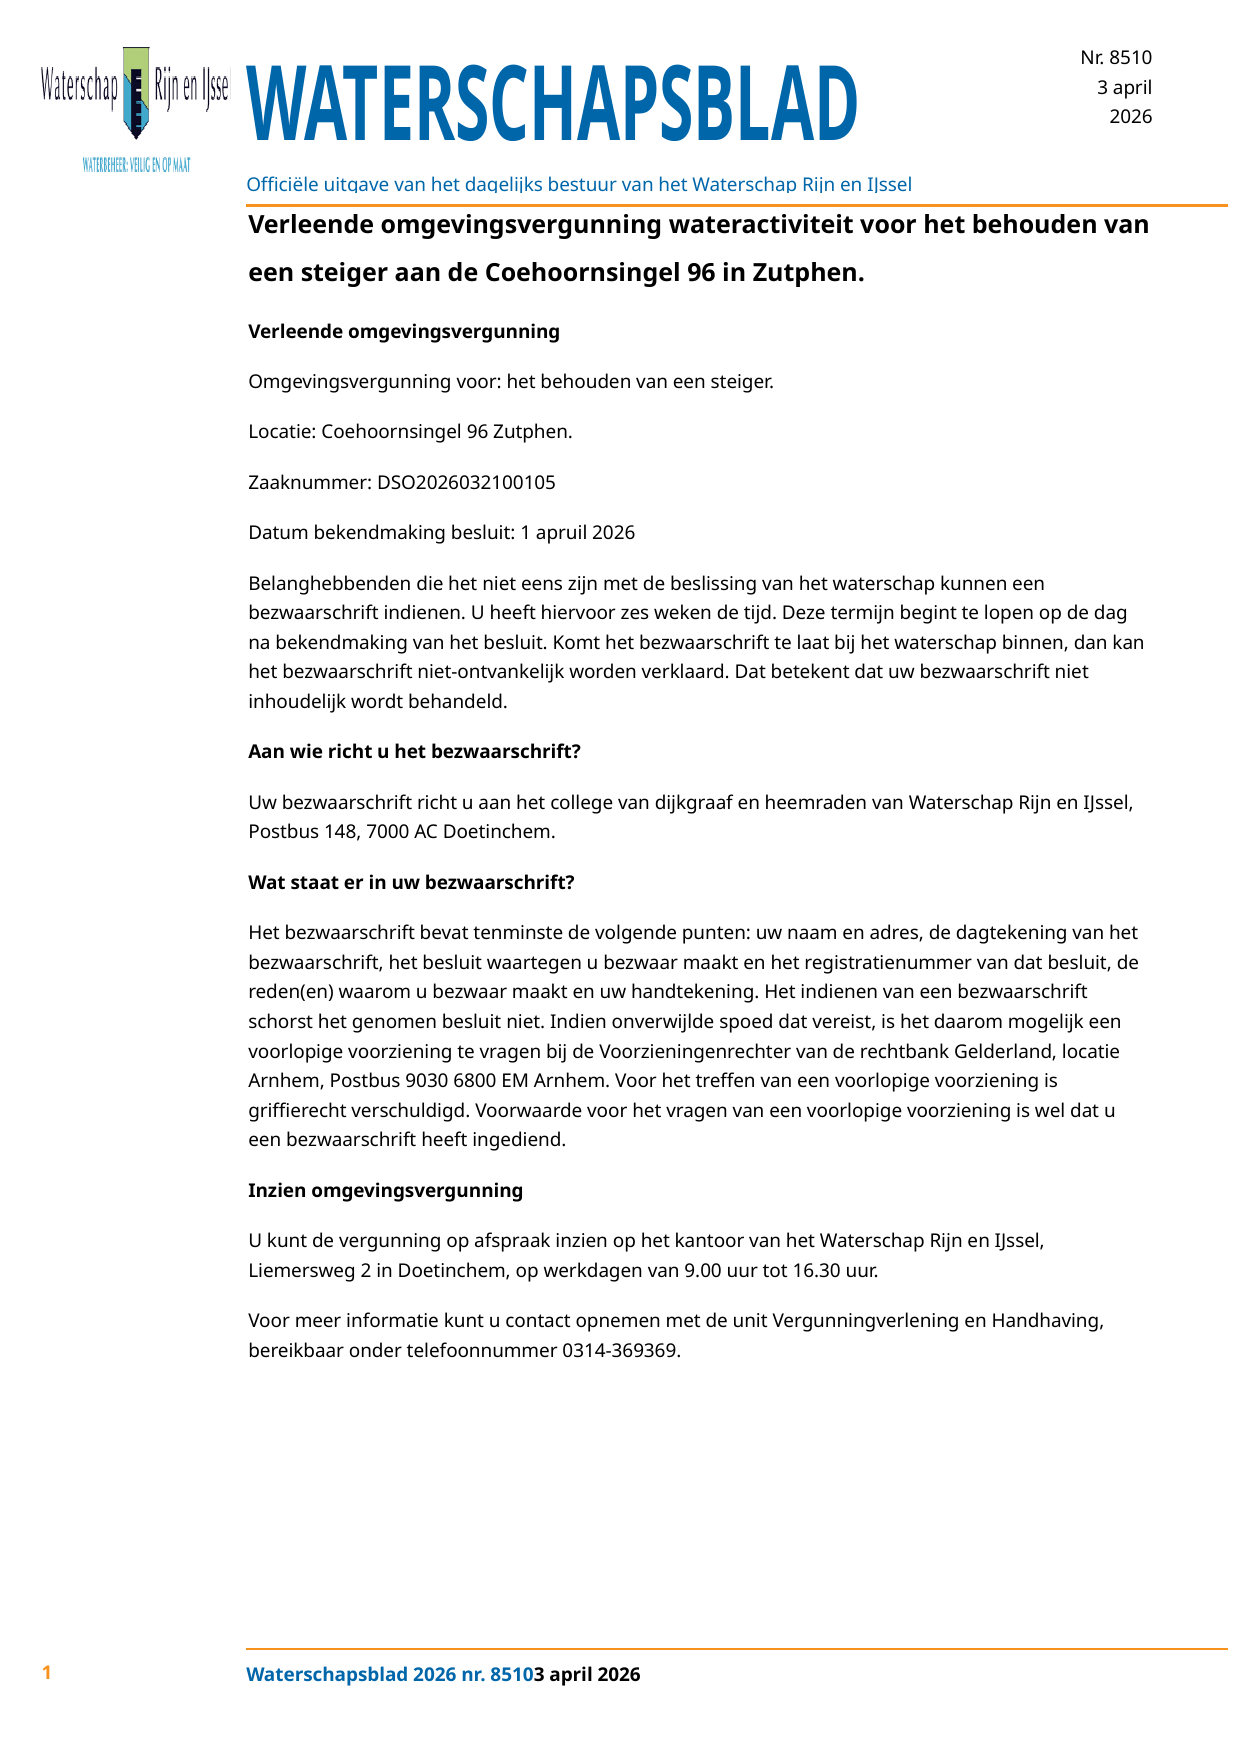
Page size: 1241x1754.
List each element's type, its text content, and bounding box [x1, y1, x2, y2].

text Verleende omgevingsvergunning [248, 318, 1152, 344]
text Belanghebbenden die het niet eens zijn met de beslissing van het waterschap kunnen een bezwaarschrift indienen. U heeft hiervoor zes weken de tijd. Deze termijn begint te lopen op de dag na bekendmaking van het besluit. Komt het bezwaarschrift te laat bij het waterschap binnen, dan kan het bezwaarschrift niet-ontvankelijk worden verklaard. Dat betekent dat uw bezwaarschrift niet inhoudelijk wordt behandeld. [248, 570, 1152, 714]
text Het bezwaarschrift bevat tenminste de volgende punten: uw naam en adres, de dagtekening van het bezwaarschrift, het besluit waartegen u bezwaar maakt en het registratienummer van dat besluit, de reden(en) waarom u bezwaar maakt en uw handtekening. Het indienen van een bezwaarschrift schorst het genomen besluit niet. Indien onverwijlde spoed dat vereist, is het daarom mogelijk een voorlopige voorziening te vragen bij de Voorzieningenrechter van de rechtbank Gelderland, locatie Arnhem, Postbus 9030 6800 EM Arnhem. Voor het treffen van een voorlopige voorziening is griffierecht verschuldigd. Voorwaarde voor het vragen van een voorlopige voorziening is wel dat u een bezwaarschrift heeft ingediend. [248, 919, 1152, 1152]
text Aan wie richt u het bezwaarschrift? [248, 739, 1152, 764]
text Wat staat er in uw bezwaarschrift? [248, 869, 1152, 895]
text Datum bekendmaking besluit: 1 apruil 2026 [248, 519, 1152, 545]
text Locatie: Coehoornsingel 96 Zutphen. [248, 419, 1152, 444]
text U kunt de vergunning op afspraak inzien op het kantoor van het Waterschap Rijn en IJssel, Liemersweg 2 in Doetinchem, op werkdagen van 9.00 uur tot 16.30 uur. [248, 1227, 1152, 1283]
text Inzien omgevingsvergunning [248, 1177, 1152, 1203]
text Uw bezwaarschrift richt u aan het college van dijkgraaf en heemraden van Waterschap Rijn en IJssel, Postbus 148, 7000 AC Doetinchem. [248, 789, 1152, 844]
text Zaaknummer: DSO2026032100105 [248, 469, 1152, 495]
text Voor meer informatie kunt u contact opnemen met de unit Vergunningverlening en Handhaving, bereikbaar onder telefoonnummer 0314-369369. [248, 1307, 1152, 1363]
text Omgevingsvergunning voor: het behouden van een steiger. [248, 368, 1152, 394]
picture [41, 47, 231, 172]
text Verleende omgevingsvergunning wateractiviteit voor het behouden van een steiger aan de Coehoornsingel 96 in Zutphen. [248, 207, 1152, 288]
